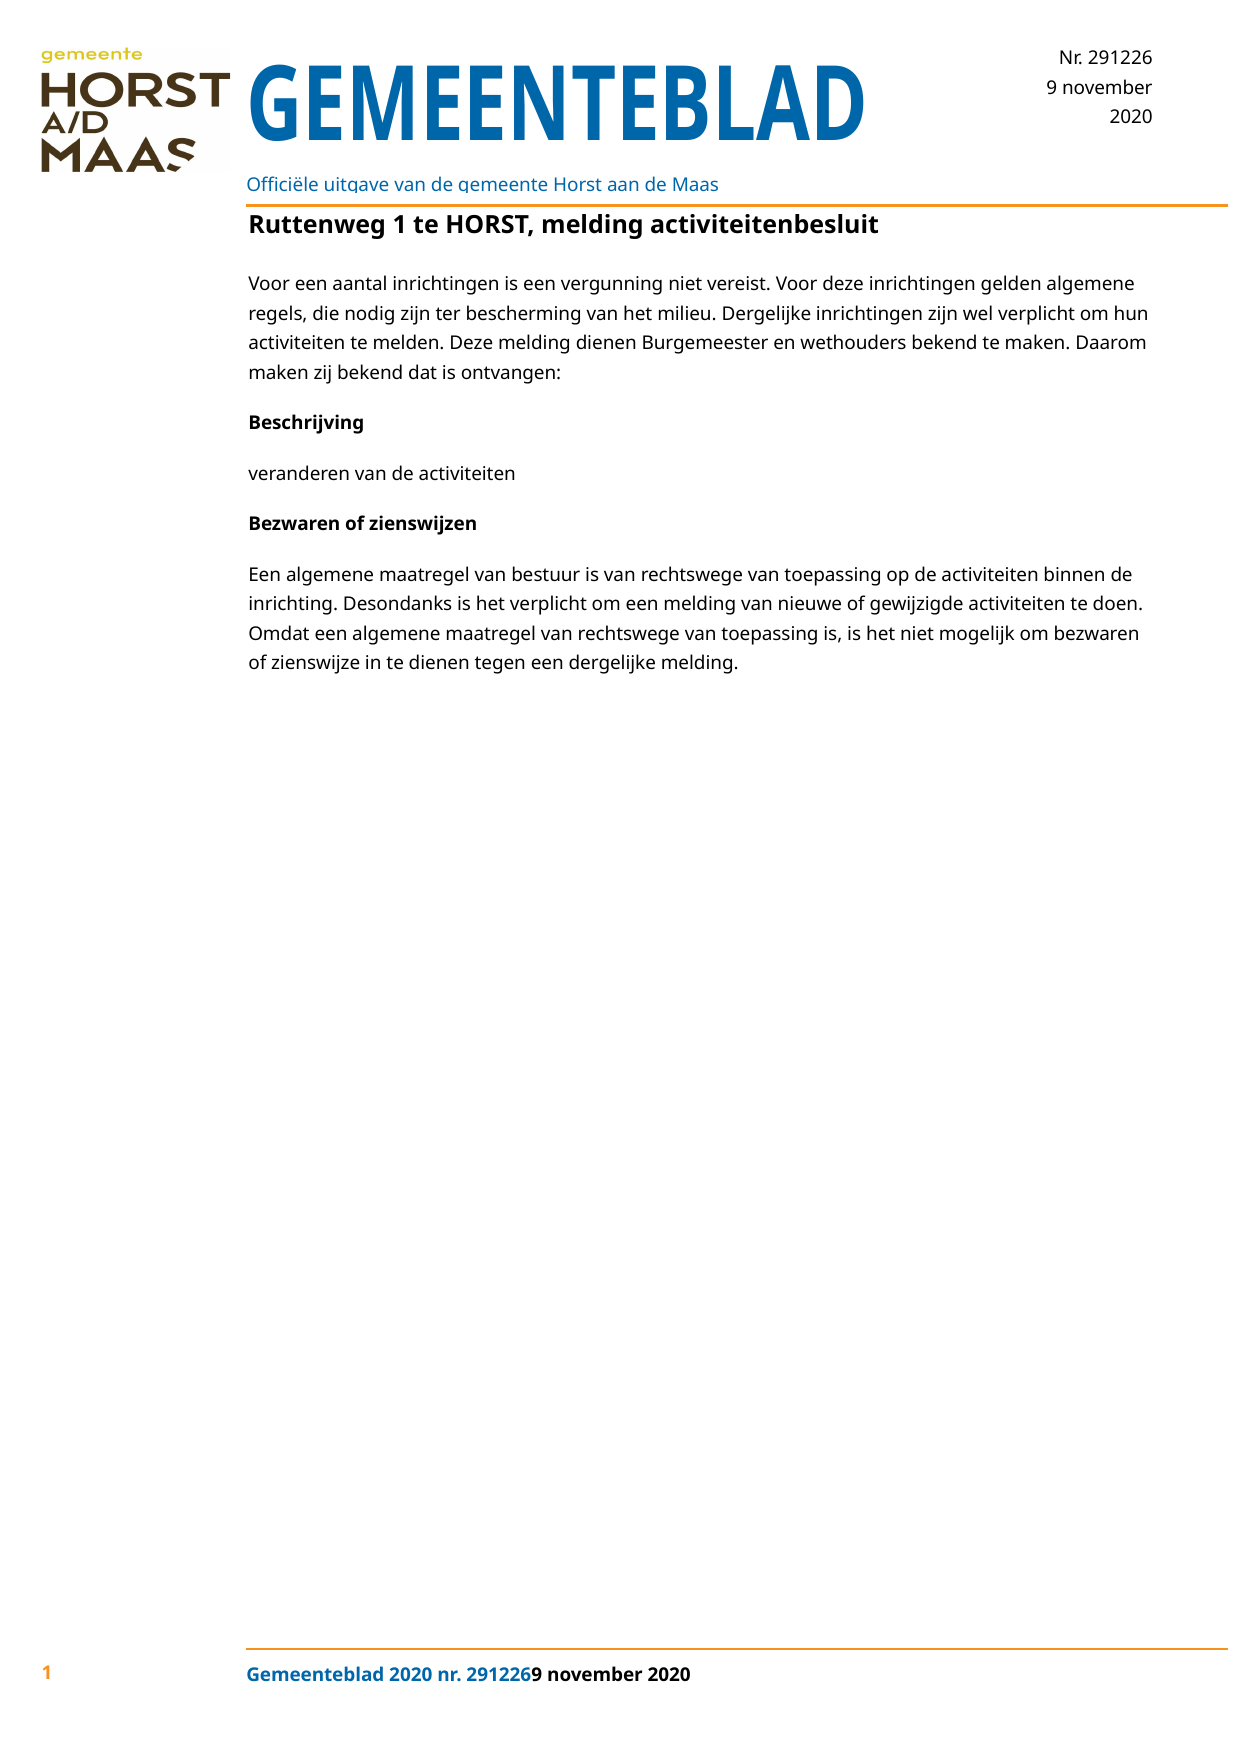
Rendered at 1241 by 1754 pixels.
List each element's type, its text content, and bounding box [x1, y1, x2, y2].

text Bezwaren of zienswijzen [248, 510, 1152, 536]
text Voor een aantal inrichtingen is een vergunning niet vereist. Voor deze inrichtingen gelden algemene regels, die nodig zijn ter bescherming van het milieu. Dergelijke inrichtingen zijn wel verplicht om hun activiteiten te melden. Deze melding dienen Burgemeester en wethouders bekend te maken. Daarom maken zij bekend dat is ontvangen: [248, 270, 1152, 385]
text Ruttenweg 1 te HORST, melding activiteitenbesluit [248, 207, 1152, 241]
text veranderen van de activiteiten [248, 460, 1152, 486]
text Beschrijving [248, 409, 1152, 435]
picture [41, 47, 231, 172]
text Een algemene maatregel van bestuur is van rechtswege van toepassing op de activiteiten binnen de inrichting. Desondanks is het verplicht om een melding van nieuwe of gewijzigde activiteiten te doen. Omdat een algemene maatregel van rechtswege van toepassing is, is het niet mogelijk om bezwaren of zienswijze in te dienen tegen een dergelijke melding. [248, 561, 1152, 675]
